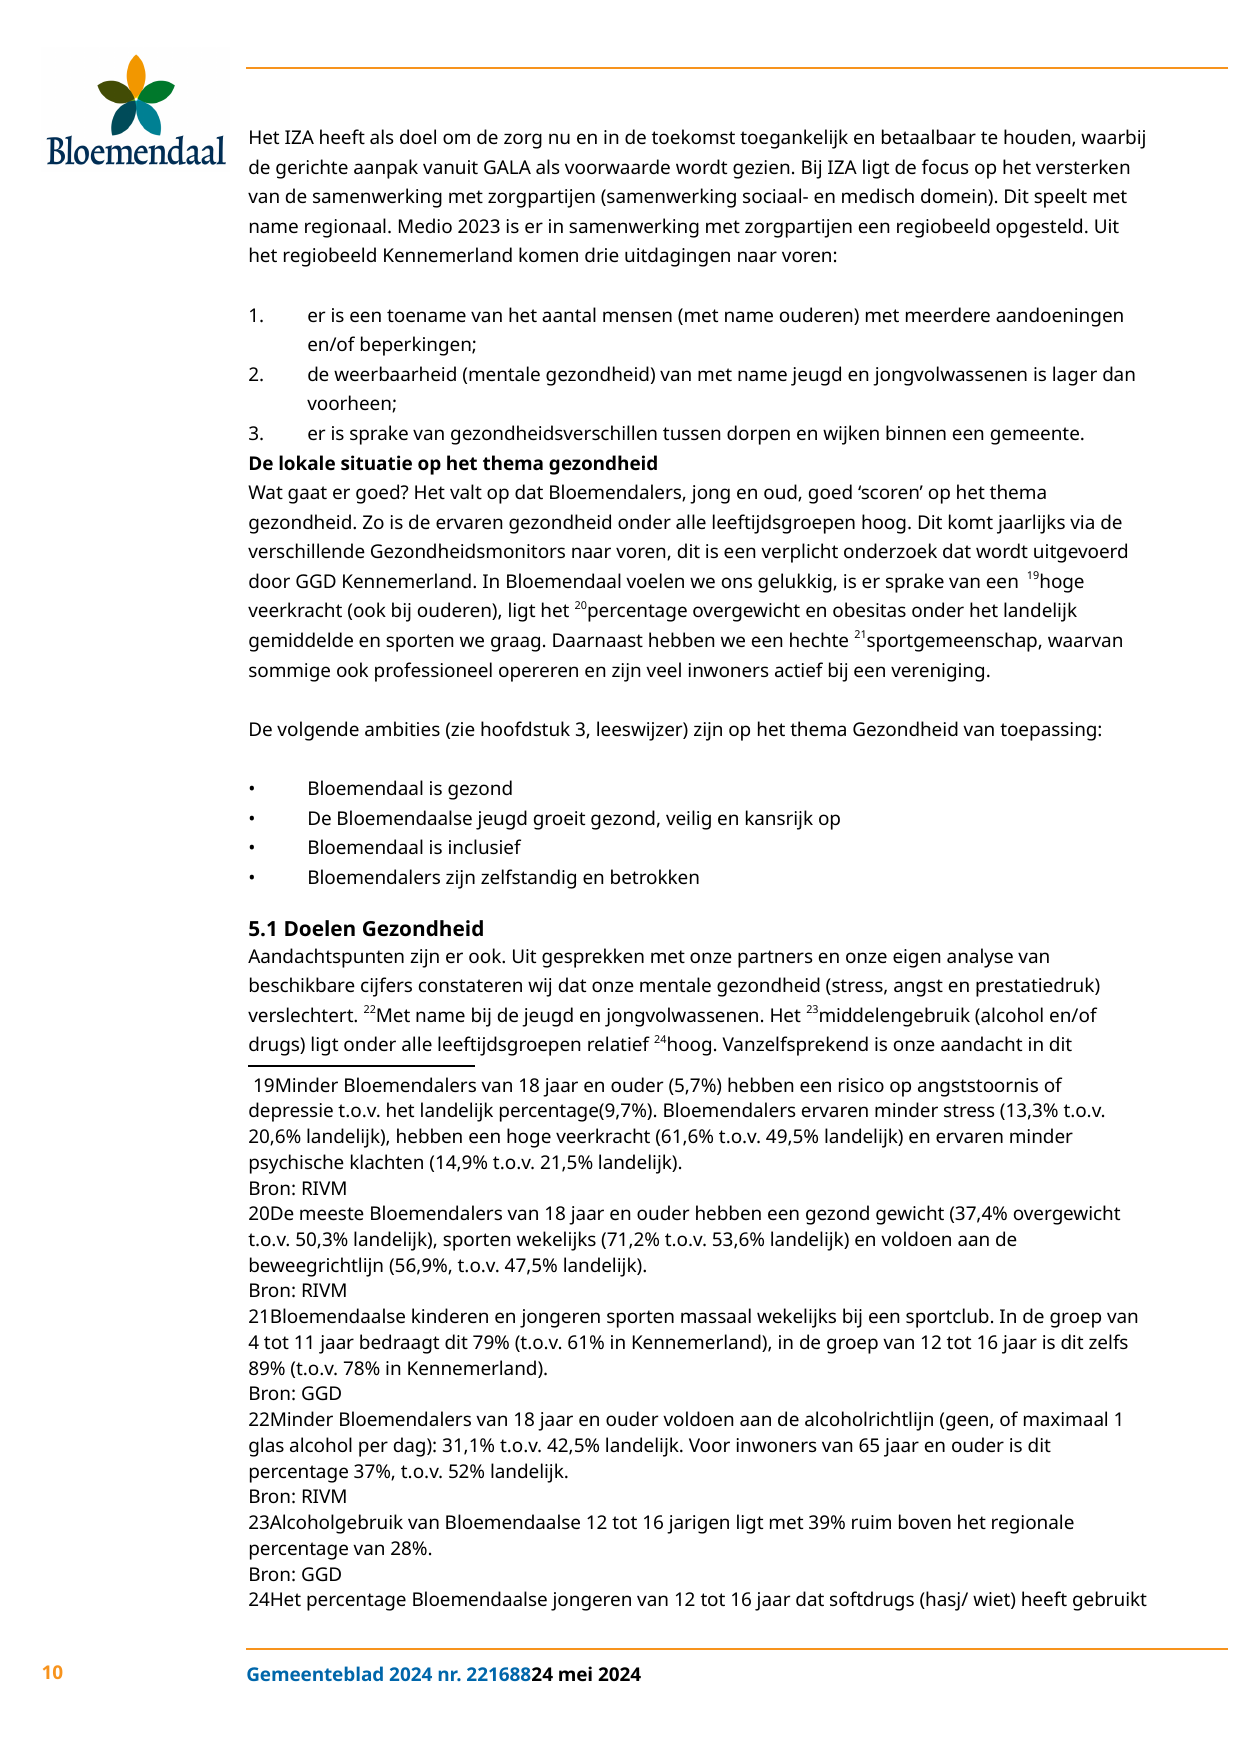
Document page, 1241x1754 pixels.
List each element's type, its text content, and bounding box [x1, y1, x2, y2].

text Bron: RIVM [248, 1483, 1152, 1509]
text De volgende ambities (zie hoofdstuk 3, leeswijzer) zijn op het thema Gezondheid van toepassing: [248, 716, 1152, 742]
text Bron: GGD [248, 1381, 1152, 1406]
text De meeste Bloemendalers van 18 jaar en ouder hebben een gezond gewicht (37,4% overgewicht t.o.v. 50,3% landelijk), sporten wekelijks (71,2% t.o.v. 53,6% landelijk) en voldoen aan de beweegrichtlijn (56,9%, t.o.v. 47,5% landelijk). [248, 1201, 1152, 1278]
text Het percentage Bloemendaalse jongeren van 12 tot 16 jaar dat softdrugs (hasj/ wiet) heeft gebruikt [248, 1586, 1152, 1612]
text De lokale situatie op het thema gezondheid [248, 450, 1152, 476]
list De Bloemendaalse jeugd groeit gezond, veilig en kansrijk op [248, 805, 1152, 831]
list Bloemendalers zijn zelfstandig en betrokken [248, 864, 1152, 890]
text Bloemendaalse kinderen en jongeren sporten massaal wekelijks bij een sportclub. In de groep van 4 tot 11 jaar bedraagt dit 79% (t.o.v. 61% in Kennemerland), in de groep van 12 tot 16 jaar is dit zelfs 89% (t.o.v. 78% in Kennemerland). [248, 1303, 1152, 1381]
list de weerbaarheid (mentale gezondheid) van met name jeugd en jongvolwassenen is lager dan voorheen; [248, 361, 1152, 416]
text Alcoholgebruik van Bloemendaalse 12 tot 16 jarigen ligt met 39% ruim boven het regionale percentage van 28%. [248, 1509, 1152, 1561]
list Bloemendaal is gezond [248, 775, 1152, 801]
text Het IZA heeft als doel om de zorg nu en in de toekomst toegankelijk en betaalbaar te houden, waarbij de gerichte aanpak vanuit GALA als voorwaarde wordt gezien. Bij IZA ligt de focus op het versterken van de samenwerking met zorgpartijen (samenwerking sociaal- en medisch domein). Dit speelt met name regionaal. Medio 2023 is er in samenwerking met zorgpartijen een regiobeeld opgesteld. Uit het regiobeeld Kennemerland komen drie uitdagingen naar voren: [248, 124, 1152, 268]
list er is sprake van gezondheidsverschillen tussen dorpen en wijken binnen een gemeente. [248, 420, 1152, 446]
text Minder Bloemendalers van 18 jaar en ouder (5,7%) hebben een risico op angststoornis of depressie t.o.v. het landelijk percentage(9,7%). Bloemendalers ervaren minder stress (13,3% t.o.v. 20,6% landelijk), hebben een hoge veerkracht (61,6% t.o.v. 49,5% landelijk) en ervaren minder psychische klachten (14,9% t.o.v. 21,5% landelijk). [248, 1072, 1152, 1175]
text Aandachtspunten zijn er ook. Uit gesprekken met onze partners en onze eigen analyse van beschikbare cijfers constateren wij dat onze mentale gezondheid (stress, angst en prestatiedruk) verslechtert. Met name bij de jeugd en jongvolwassenen. Het middelengebruik (alcohol en/of drugs) ligt onder alle leeftijdsgroepen relatief hoog. Vanzelfsprekend is onze aandacht in dit [248, 943, 1152, 1057]
text 5.1 Doelen Gezondheid [248, 914, 1152, 943]
picture [41, 47, 231, 172]
list Bloemendaal is inclusief [248, 834, 1152, 860]
text Bron: RIVM [248, 1175, 1152, 1201]
text Minder Bloemendalers van 18 jaar en ouder voldoen aan de alcoholrichtlijn (geen, of maximaal 1 glas alcohol per dag): 31,1% t.o.v. 42,5% landelijk. Voor inwoners van 65 jaar en ouder is dit percentage 37%, t.o.v. 52% landelijk. [248, 1406, 1152, 1483]
text Bron: RIVM [248, 1278, 1152, 1303]
text Bron: GGD [248, 1561, 1152, 1586]
list er is een toename van het aantal mensen (met name ouderen) met meerdere aandoeningen en/of beperkingen; [248, 302, 1152, 357]
text Wat gaat er goed? Het valt op dat Bloemendalers, jong en oud, goed ‘scoren’ op het thema gezondheid. Zo is de ervaren gezondheid onder alle leeftijdsgroepen hoog. Dit komt jaarlijks via de verschillende Gezondheidsmonitors naar voren, dit is een verplicht onderzoek dat wordt uitgevoerd door GGD Kennemerland. In Bloemendaal voelen we ons gelukkig, is er sprake van een hoge veerkracht (ook bij ouderen), ligt het percentage overgewicht en obesitas onder het landelijk gemiddelde en sporten we graag. Daarnaast hebben we een hechte sportgemeenschap, waarvan sommige ook professioneel opereren en zijn veel inwoners actief bij een vereniging. [248, 479, 1152, 683]
